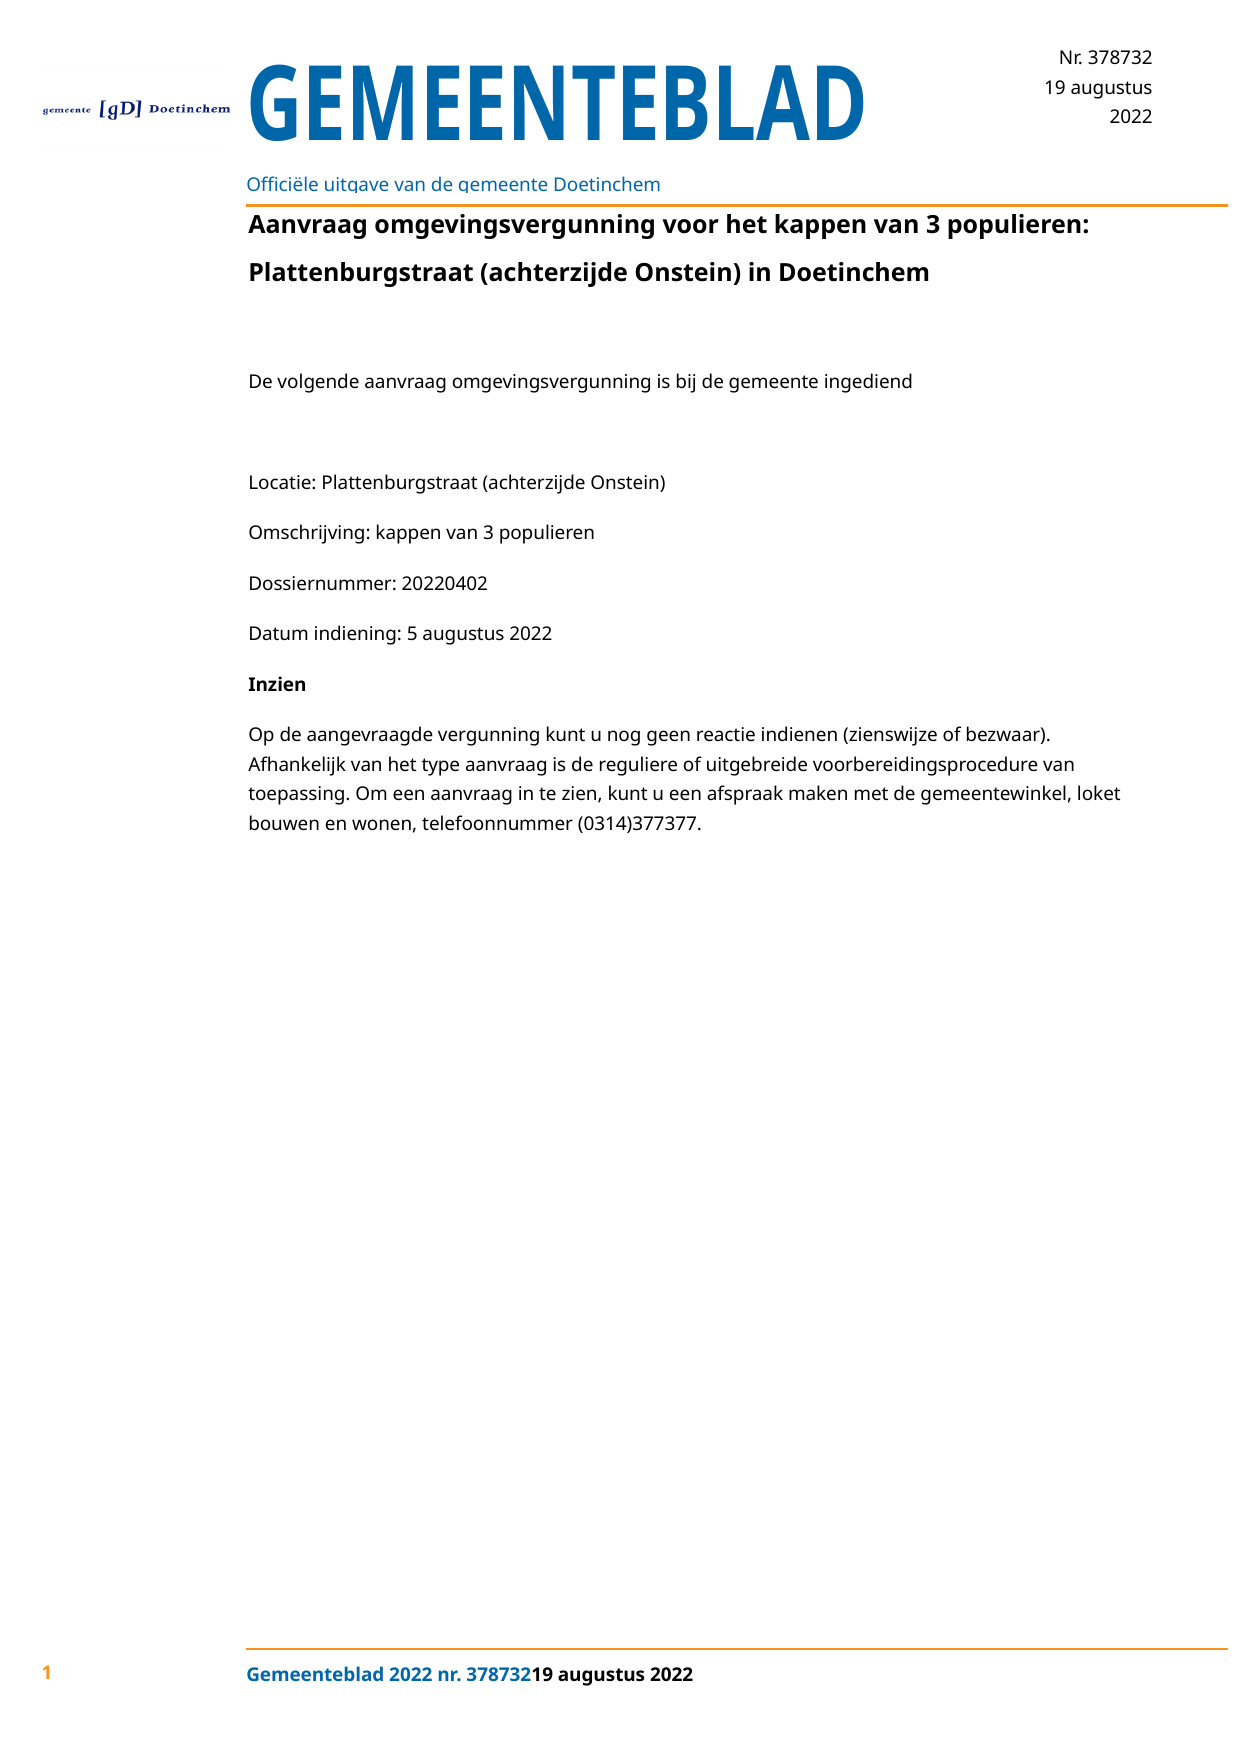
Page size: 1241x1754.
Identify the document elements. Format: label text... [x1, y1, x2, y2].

text Locatie: Plattenburgstraat (achterzijde Onstein) [248, 469, 1152, 495]
text Aanvraag omgevingsvergunning voor het kappen van 3 populieren: Plattenburgstraat (achterzijde Onstein) in Doetinchem [248, 207, 1152, 288]
text De volgende aanvraag omgevingsvergunning is bij de gemeente ingediend [248, 368, 1152, 394]
text Omschrijving: kappen van 3 populieren [248, 519, 1152, 545]
text Dossiernummer: 20220402 [248, 570, 1152, 596]
text Datum indiening: 5 augustus 2022 [248, 620, 1152, 646]
picture [41, 47, 231, 172]
text Inzien [248, 671, 1152, 697]
text Op de aangevraagde vergunning kunt u nog geen reactie indienen (zienswijze of bezwaar). Afhankelijk van het type aanvraag is de reguliere of uitgebreide voorbereidingsprocedure van toepassing. Om een aanvraag in te zien, kunt u een afspraak maken met de gemeentewinkel, loket bouwen en wonen, telefoonnummer (0314)377377. [248, 721, 1152, 836]
